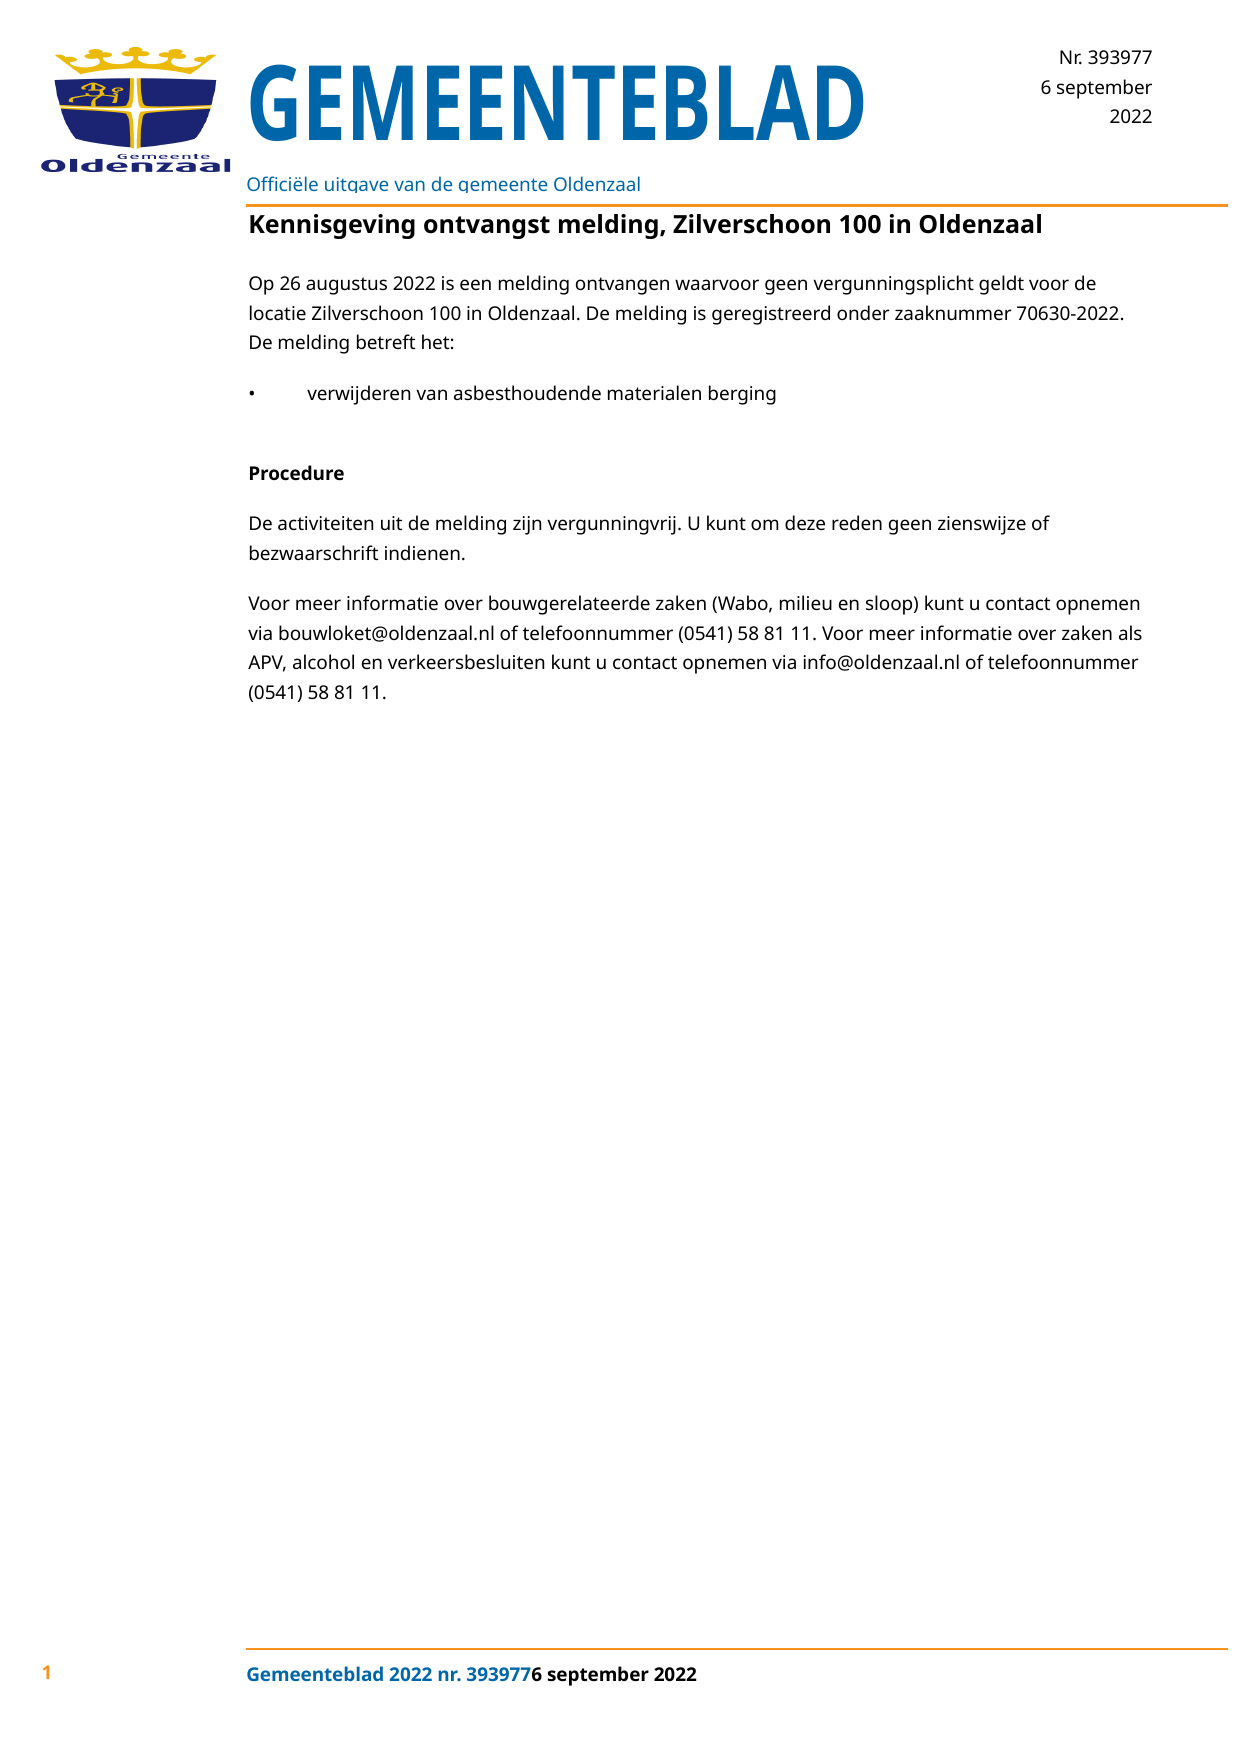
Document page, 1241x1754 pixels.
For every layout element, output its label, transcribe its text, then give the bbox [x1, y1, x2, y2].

list verwijderen van asbesthoudende materialen berging [248, 380, 1152, 406]
text Op 26 augustus 2022 is een melding ontvangen waarvoor geen vergunningsplicht geldt voor de locatie Zilverschoon 100 in Oldenzaal. De melding is geregistreerd onder zaaknummer 70630-2022. De melding betreft het: [248, 270, 1152, 355]
text Procedure [248, 460, 1152, 486]
text Kennisgeving ontvangst melding, Zilverschoon 100 in Oldenzaal [248, 207, 1152, 241]
text De activiteiten uit de melding zijn vergunningvrij. U kunt om deze reden geen zienswijze of bezwaarschrift indienen. [248, 510, 1152, 566]
text Voor meer informatie over bouwgerelateerde zaken (Wabo, milieu en sloop) kunt u contact opnemen via bouwloket@oldenzaal.nl of telefoonnummer (0541) 58 81 11. Voor meer informatie over zaken als APV, alcohol en verkeersbesluiten kunt u contact opnemen via info@oldenzaal.nl of telefoonnummer (0541) 58 81 11. [248, 590, 1152, 705]
picture [41, 47, 231, 172]
